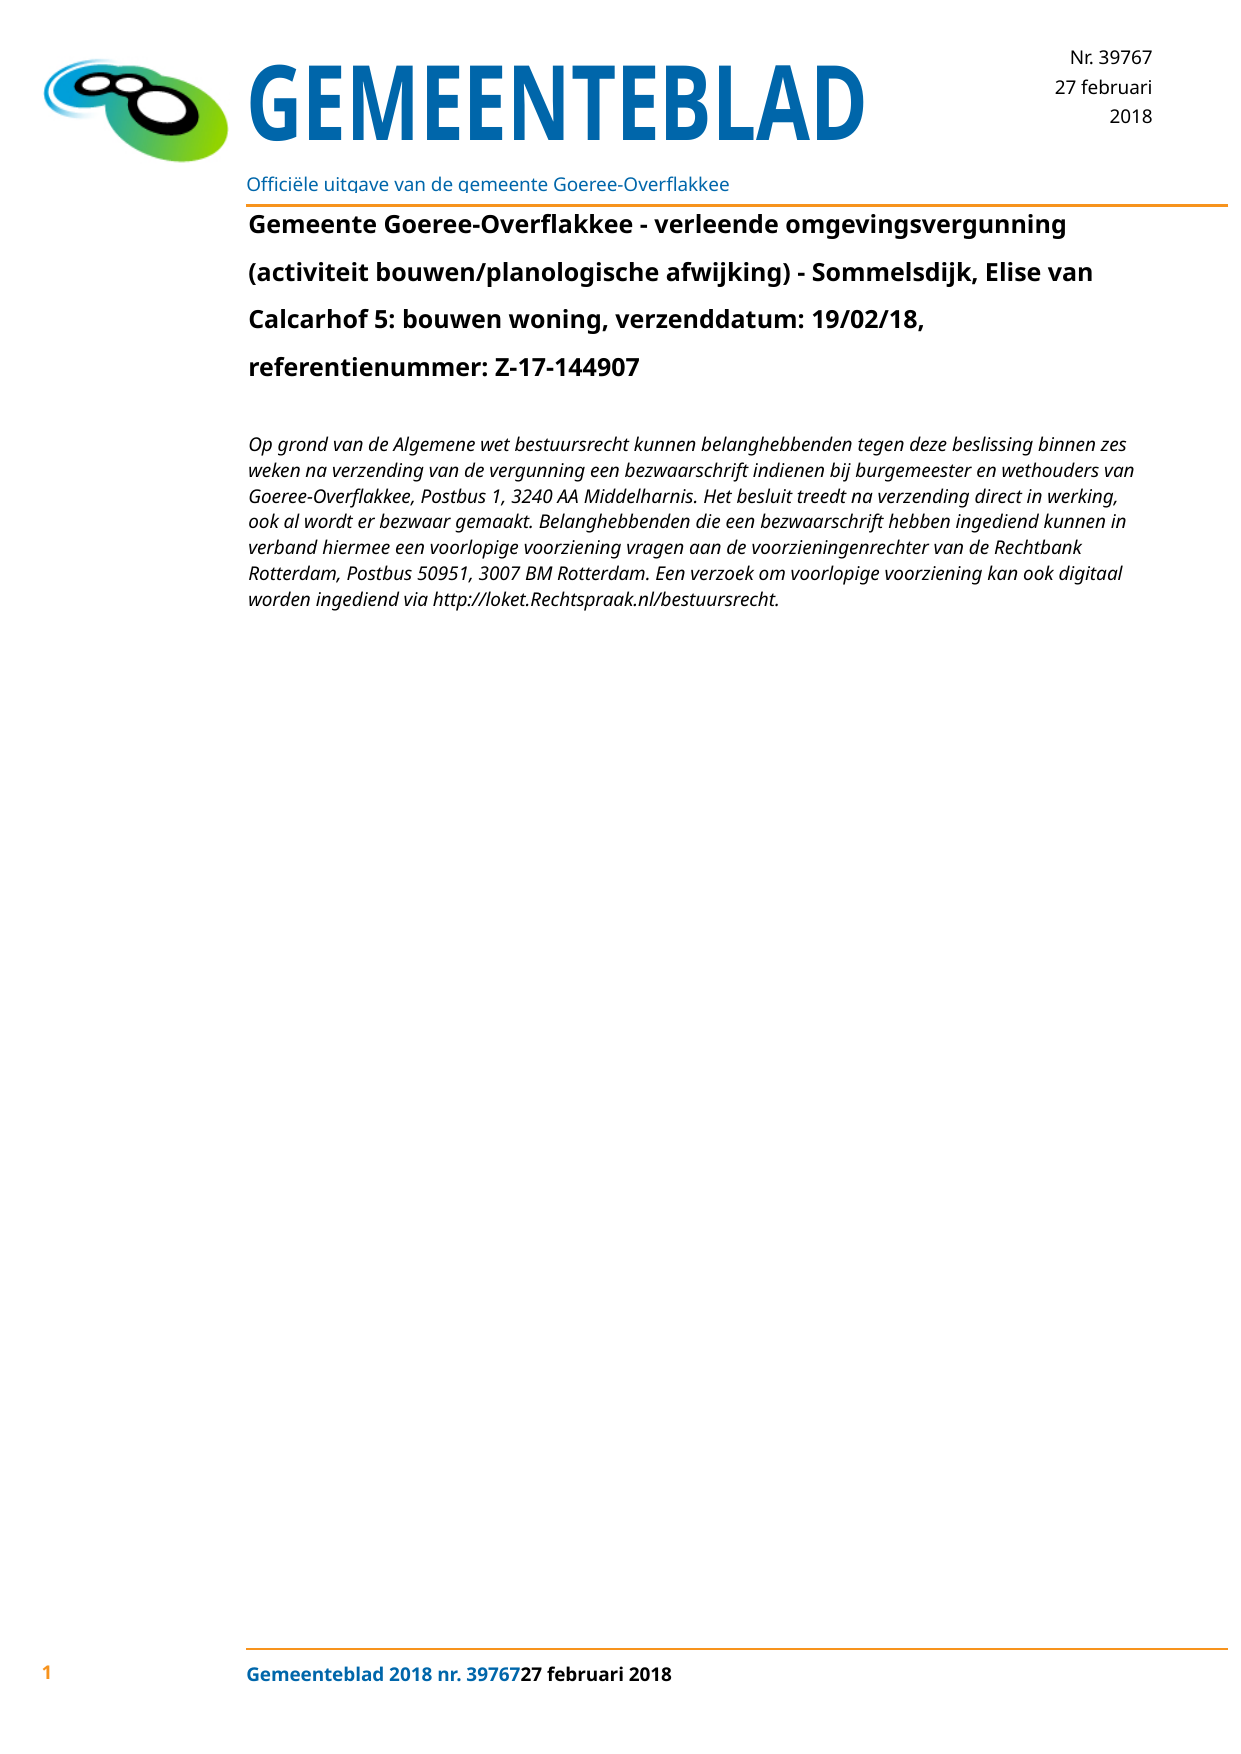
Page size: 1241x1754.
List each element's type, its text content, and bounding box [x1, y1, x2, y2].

picture [41, 47, 231, 172]
text Gemeente Goeree-Overflakkee - verleende omgevingsvergunning (activiteit bouwen/planologische afwijking) - Sommelsdijk, Elise van Calcarhof 5: bouwen woning, verzenddatum: 19/02/18, referentienummer: Z-17-144907 [248, 207, 1152, 384]
text Op grond van de Algemene wet bestuursrecht kunnen belanghebbenden tegen deze beslissing binnen zes weken na verzending van de vergunning een bezwaarschrift indienen bij burgemeester en wethouders van Goeree-Overflakkee, Postbus 1, 3240 AA Middelharnis. Het besluit treedt na verzending direct in werking, ook al wordt er bezwaar gemaakt. Belanghebbenden die een bezwaarschrift hebben ingediend kunnen in verband hiermee een voorlopige voorziening vragen aan de voorzieningenrechter van de Rechtbank Rotterdam, Postbus 50951, 3007 BM Rotterdam. Een verzoek om voorlopige voorziening kan ook digitaal worden ingediend via http://loket.Rechtspraak.nl/bestuursrecht. [248, 431, 1152, 611]
